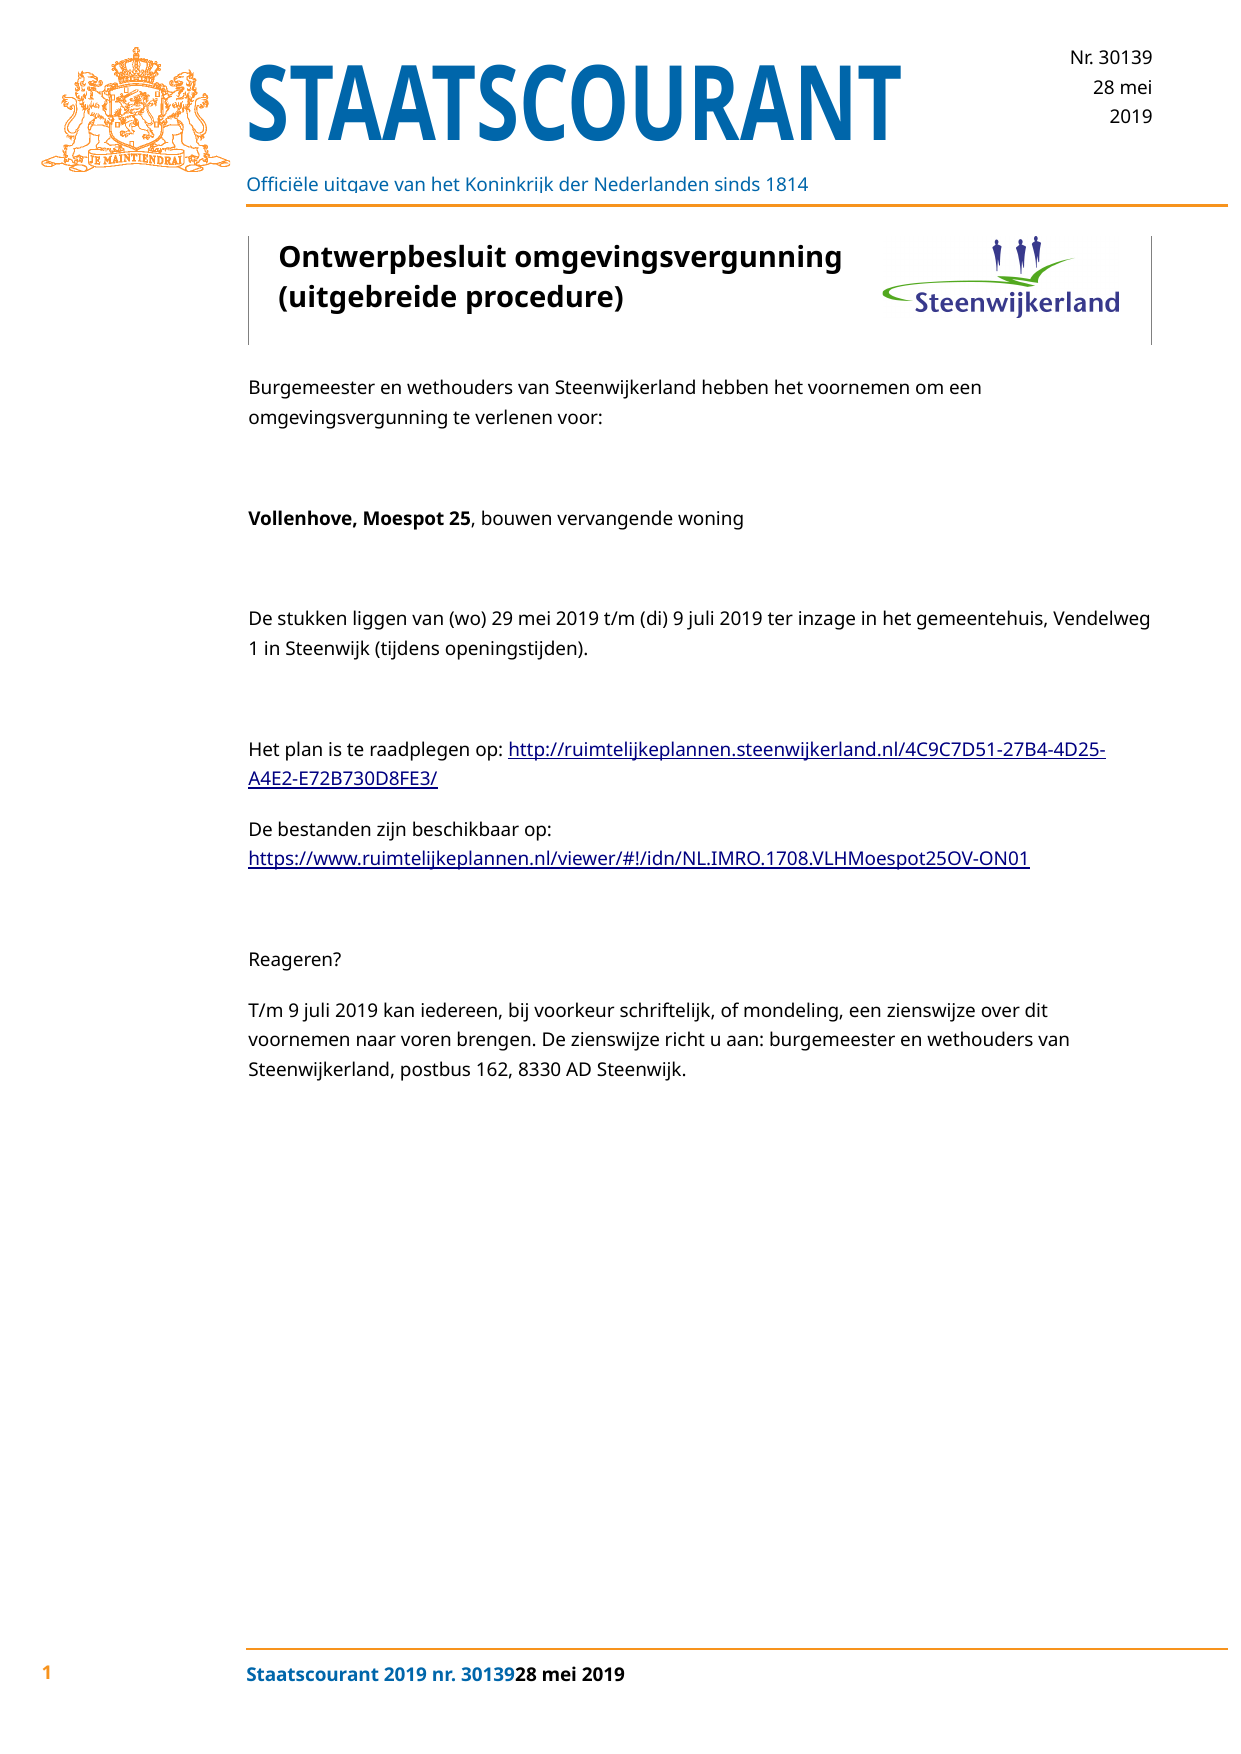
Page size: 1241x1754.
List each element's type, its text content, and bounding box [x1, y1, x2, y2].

picture [41, 47, 231, 172]
text Vollenhove, Moespot 25, bouwen vervangende woning [248, 505, 1152, 530]
picture [882, 236, 1119, 318]
text T/m 9 juli 2019 kan iedereen, bij voorkeur schriftelijk, of mondeling, een zienswijze over dit voornemen naar voren brengen. De zienswijze richt u aan: burgemeester en wethouders van Steenwijkerland, postbus 162, 8330 AD Steenwijk. [248, 997, 1152, 1082]
table_header [850, 236, 1151, 345]
text De stukken liggen van (wo) 29 mei 2019 t/m (di) 9 juli 2019 ter inzage in het gemeentehuis, Vendelweg 1 in Steenwijk (tijdens openingstijden). [248, 606, 1152, 661]
text Burgemeester en wethouders van Steenwijkerland hebben het voornemen om een omgevingsvergunning te verlenen voor: [248, 374, 1152, 429]
text Reageren? [248, 946, 1152, 972]
table_header Ontwerpbesluit omgevingsvergunning (uitgebreide procedure) [249, 236, 850, 345]
text De bestanden zijn beschikbaar op: https://www.ruimtelijkeplannen.nl/viewer/#!/idn/NL.IMRO.1708.VLHMoespot25OV-ON01 [248, 816, 1152, 871]
text Het plan is te raadplegen op: http://ruimtelijkeplannen.steenwijkerland.nl/4C9C7D51-27B4-4D25-A4E2-E72B730D8FE3/ [248, 736, 1152, 791]
